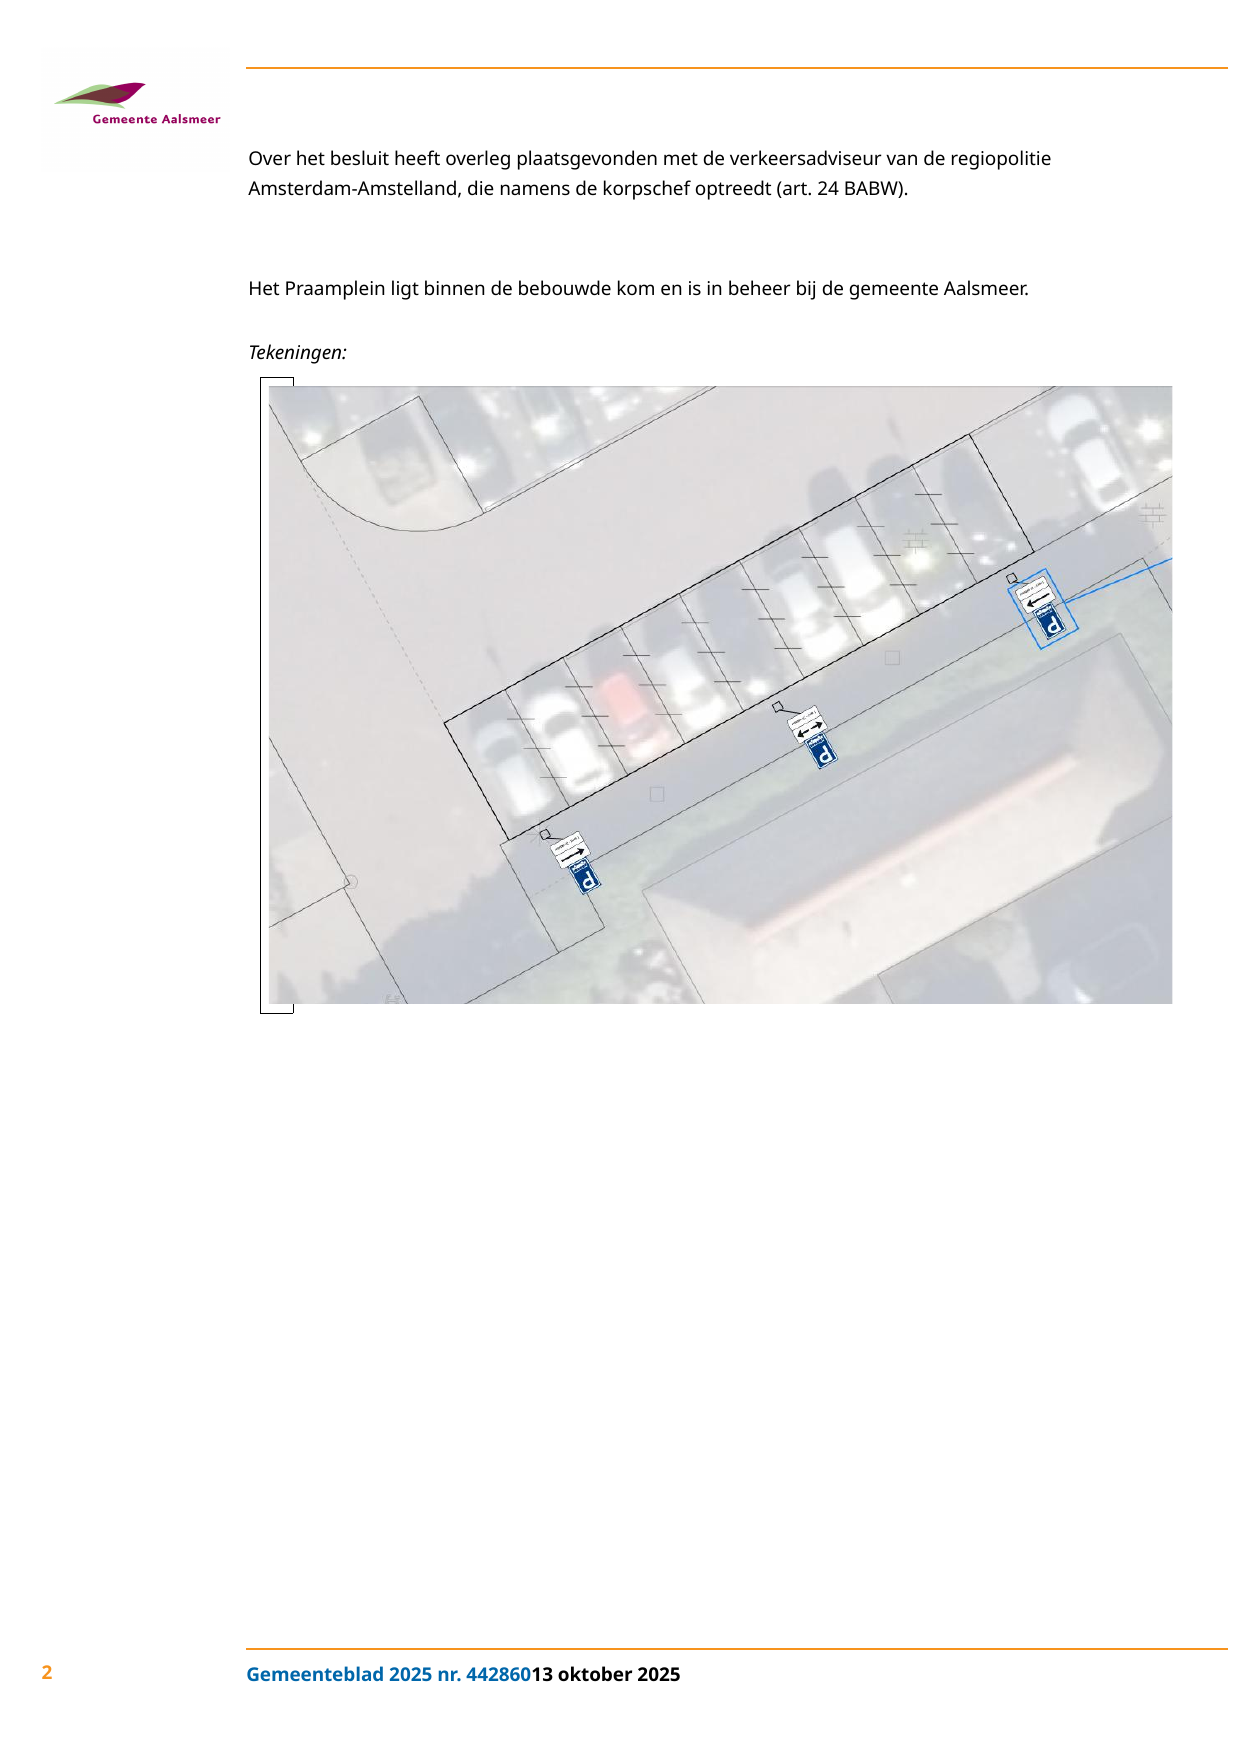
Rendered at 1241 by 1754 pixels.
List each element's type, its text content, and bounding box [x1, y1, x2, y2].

text Het Praamplein ligt binnen de bebouwde kom en is in beheer bij de gemeente Aalsmeer. [248, 276, 1152, 301]
picture [41, 47, 231, 172]
text Over het besluit heeft overleg plaatsgevonden met de verkeersadviseur van de regiopolitie Amsterdam-Amstelland, die namens de korpschef optreedt (art. 24 BABW). [248, 145, 1152, 201]
picture [268, 386, 1173, 1004]
text Tekeningen: [248, 339, 1152, 365]
